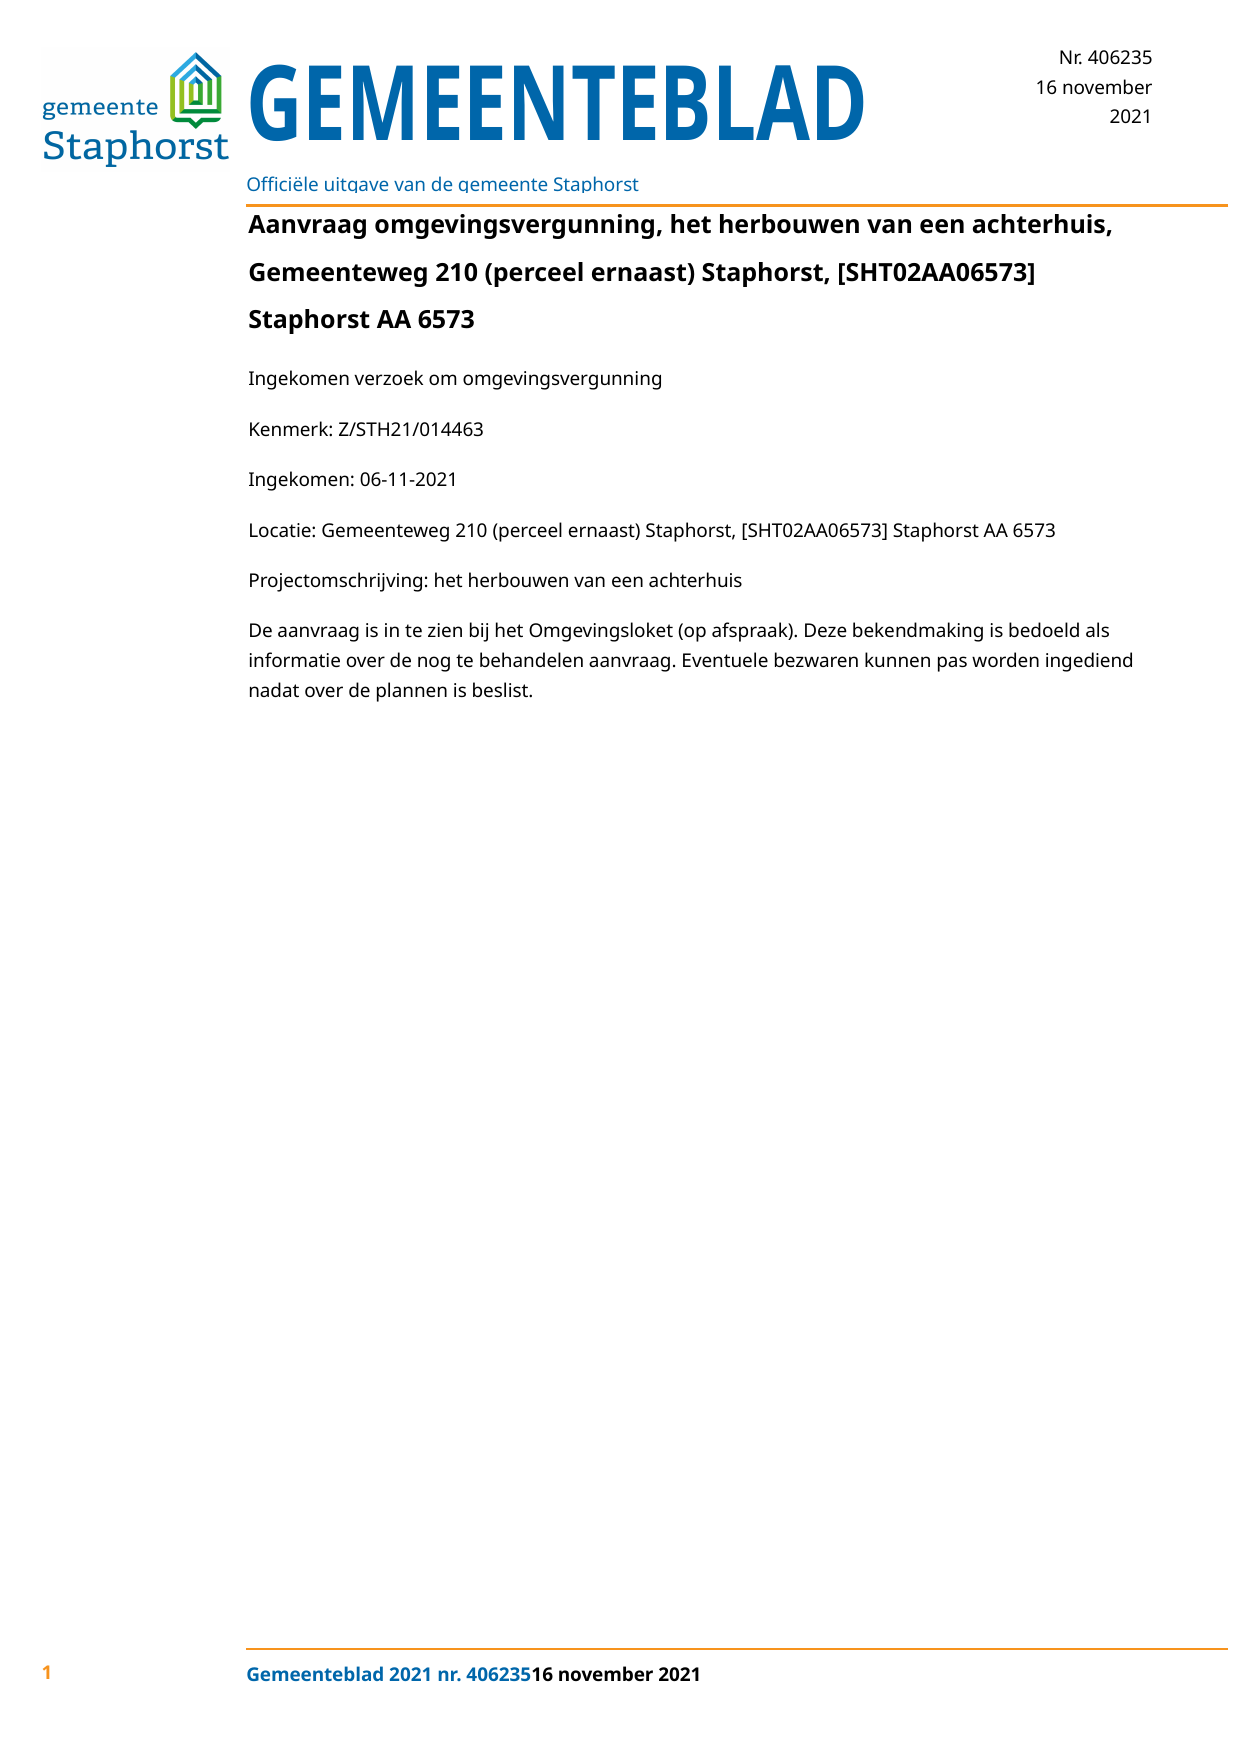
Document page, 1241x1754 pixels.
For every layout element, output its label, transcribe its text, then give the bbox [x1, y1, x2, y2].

picture [41, 47, 231, 172]
text Kenmerk: Z/STH21/014463 [248, 416, 1152, 442]
text De aanvraag is in te zien bij het Omgevingsloket (op afspraak). Deze bekendmaking is bedoeld als informatie over de nog te behandelen aanvraag. Eventuele bezwaren kunnen pas worden ingediend nadat over de plannen is beslist. [248, 618, 1152, 702]
text Projectomschrijving: het herbouwen van een achterhuis [248, 567, 1152, 593]
text Aanvraag omgevingsvergunning, het herbouwen van een achterhuis, Gemeenteweg 210 (perceel ernaast) Staphorst, [SHT02AA06573] Staphorst AA 6573 [248, 207, 1152, 336]
text Ingekomen: 06-11-2021 [248, 466, 1152, 492]
text Locatie: Gemeenteweg 210 (perceel ernaast) Staphorst, [SHT02AA06573] Staphorst AA 6573 [248, 517, 1152, 542]
text Ingekomen verzoek om omgevingsvergunning [248, 366, 1152, 391]
